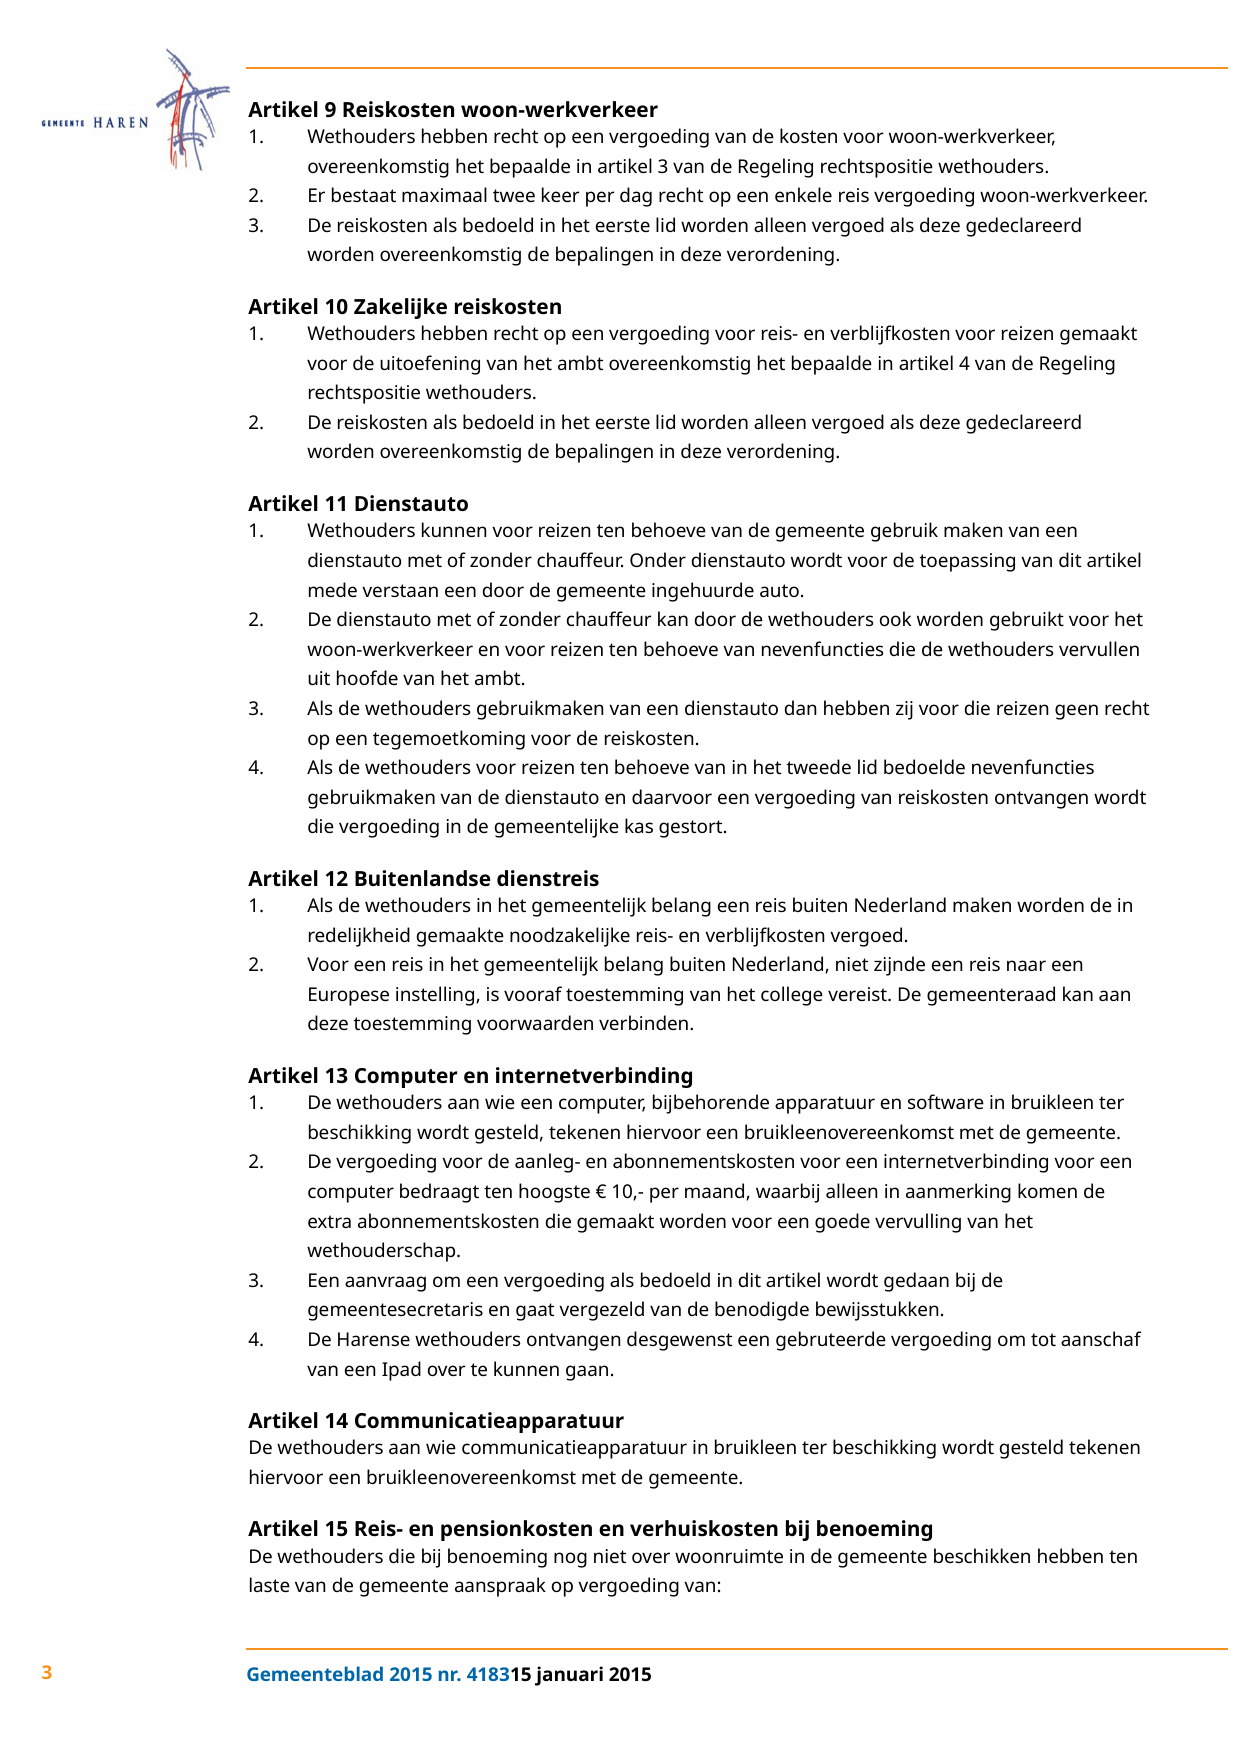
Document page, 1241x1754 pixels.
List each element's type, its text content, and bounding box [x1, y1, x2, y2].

list De dienstauto met of zonder chauffeur kan door de wethouders ook worden gebruikt voor het woon-werkverkeer en voor reizen ten behoeve van nevenfuncties die de wethouders vervullen uit hoofde van het ambt. [248, 606, 1152, 691]
list De wethouders aan wie een computer, bijbehorende apparatuur en software in bruikleen ter beschikking wordt gesteld, tekenen hiervoor een bruikleenovereenkomst met de gemeente. [248, 1089, 1152, 1145]
list Wethouders kunnen voor reizen ten behoeve van de gemeente gebruik maken van een dienstauto met of zonder chauffeur. Onder dienstauto wordt voor de toepassing van dit artikel mede verstaan een door de gemeente ingehuurde auto. [248, 518, 1152, 602]
text Artikel 11 Dienstauto [248, 489, 1152, 518]
list De vergoeding voor de aanleg- en abonnementskosten voor een internetverbinding voor een computer bedraagt ten hoogste € 10,- per maand, waarbij alleen in aanmerking komen de extra abonnementskosten die gemaakt worden voor een goede vervulling van het wethouderschap. [248, 1149, 1152, 1263]
list Voor een reis in het gemeentelijk belang buiten Nederland, niet zijnde een reis naar een Europese instelling, is vooraf toestemming van het college vereist. De gemeenteraad kan aan deze toestemming voorwaarden verbinden. [248, 951, 1152, 1036]
picture [41, 47, 231, 172]
list De reiskosten als bedoeld in het eerste lid worden alleen vergoed als deze gedeclareerd worden overeenkomstig de bepalingen in deze verordening. [248, 212, 1152, 267]
text Artikel 10 Zakelijke reiskosten [248, 292, 1152, 320]
text Artikel 15 Reis- en pensionkosten en verhuiskosten bij benoeming [248, 1514, 1152, 1543]
list Wethouders hebben recht op een vergoeding van de kosten voor woon-werkverkeer, overeenkomstig het bepaalde in artikel 3 van de Regeling rechtspositie wethouders. [248, 123, 1152, 178]
list De reiskosten als bedoeld in het eerste lid worden alleen vergoed als deze gedeclareerd worden overeenkomstig de bepalingen in deze verordening. [248, 409, 1152, 464]
text Artikel 12 Buitenlandse dienstreis [248, 864, 1152, 892]
list Een aanvraag om een vergoeding als bedoeld in dit artikel wordt gedaan bij de gemeentesecretaris en gaat vergezeld van de benodigde bewijsstukken. [248, 1267, 1152, 1322]
text Artikel 14 Communicatieapparatuur [248, 1406, 1152, 1434]
list De Harense wethouders ontvangen desgewenst een gebruteerde vergoeding om tot aanschaf van een Ipad over te kunnen gaan. [248, 1326, 1152, 1381]
text De wethouders die bij benoeming nog niet over woonruimte in de gemeente beschikken hebben ten laste van de gemeente aanspraak op vergoeding van: [248, 1543, 1152, 1598]
text Artikel 9 Reiskosten woon-werkverkeer [248, 95, 1152, 123]
list Er bestaat maximaal twee keer per dag recht op een enkele reis vergoeding woon-werkverkeer. [248, 182, 1152, 208]
list Als de wethouders gebruikmaken van een dienstauto dan hebben zij voor die reizen geen recht op een tegemoetkoming voor de reiskosten. [248, 695, 1152, 750]
list Wethouders hebben recht op een vergoeding voor reis- en verblijfkosten voor reizen gemaakt voor de uitoefening van het ambt overeenkomstig het bepaalde in artikel 4 van de Regeling rechtspositie wethouders. [248, 320, 1152, 405]
text De wethouders aan wie communicatieapparatuur in bruikleen ter beschikking wordt gesteld tekenen hiervoor een bruikleenovereenkomst met de gemeente. [248, 1434, 1152, 1490]
list Als de wethouders voor reizen ten behoeve van in het tweede lid bedoelde nevenfuncties gebruikmaken van de dienstauto en daarvoor een vergoeding van reiskosten ontvangen wordt die vergoeding in de gemeentelijke kas gestort. [248, 754, 1152, 839]
text Artikel 13 Computer en internetverbinding [248, 1061, 1152, 1089]
list Als de wethouders in het gemeentelijk belang een reis buiten Nederland maken worden de in redelijkheid gemaakte noodzakelijke reis- en verblijfkosten vergoed. [248, 892, 1152, 948]
